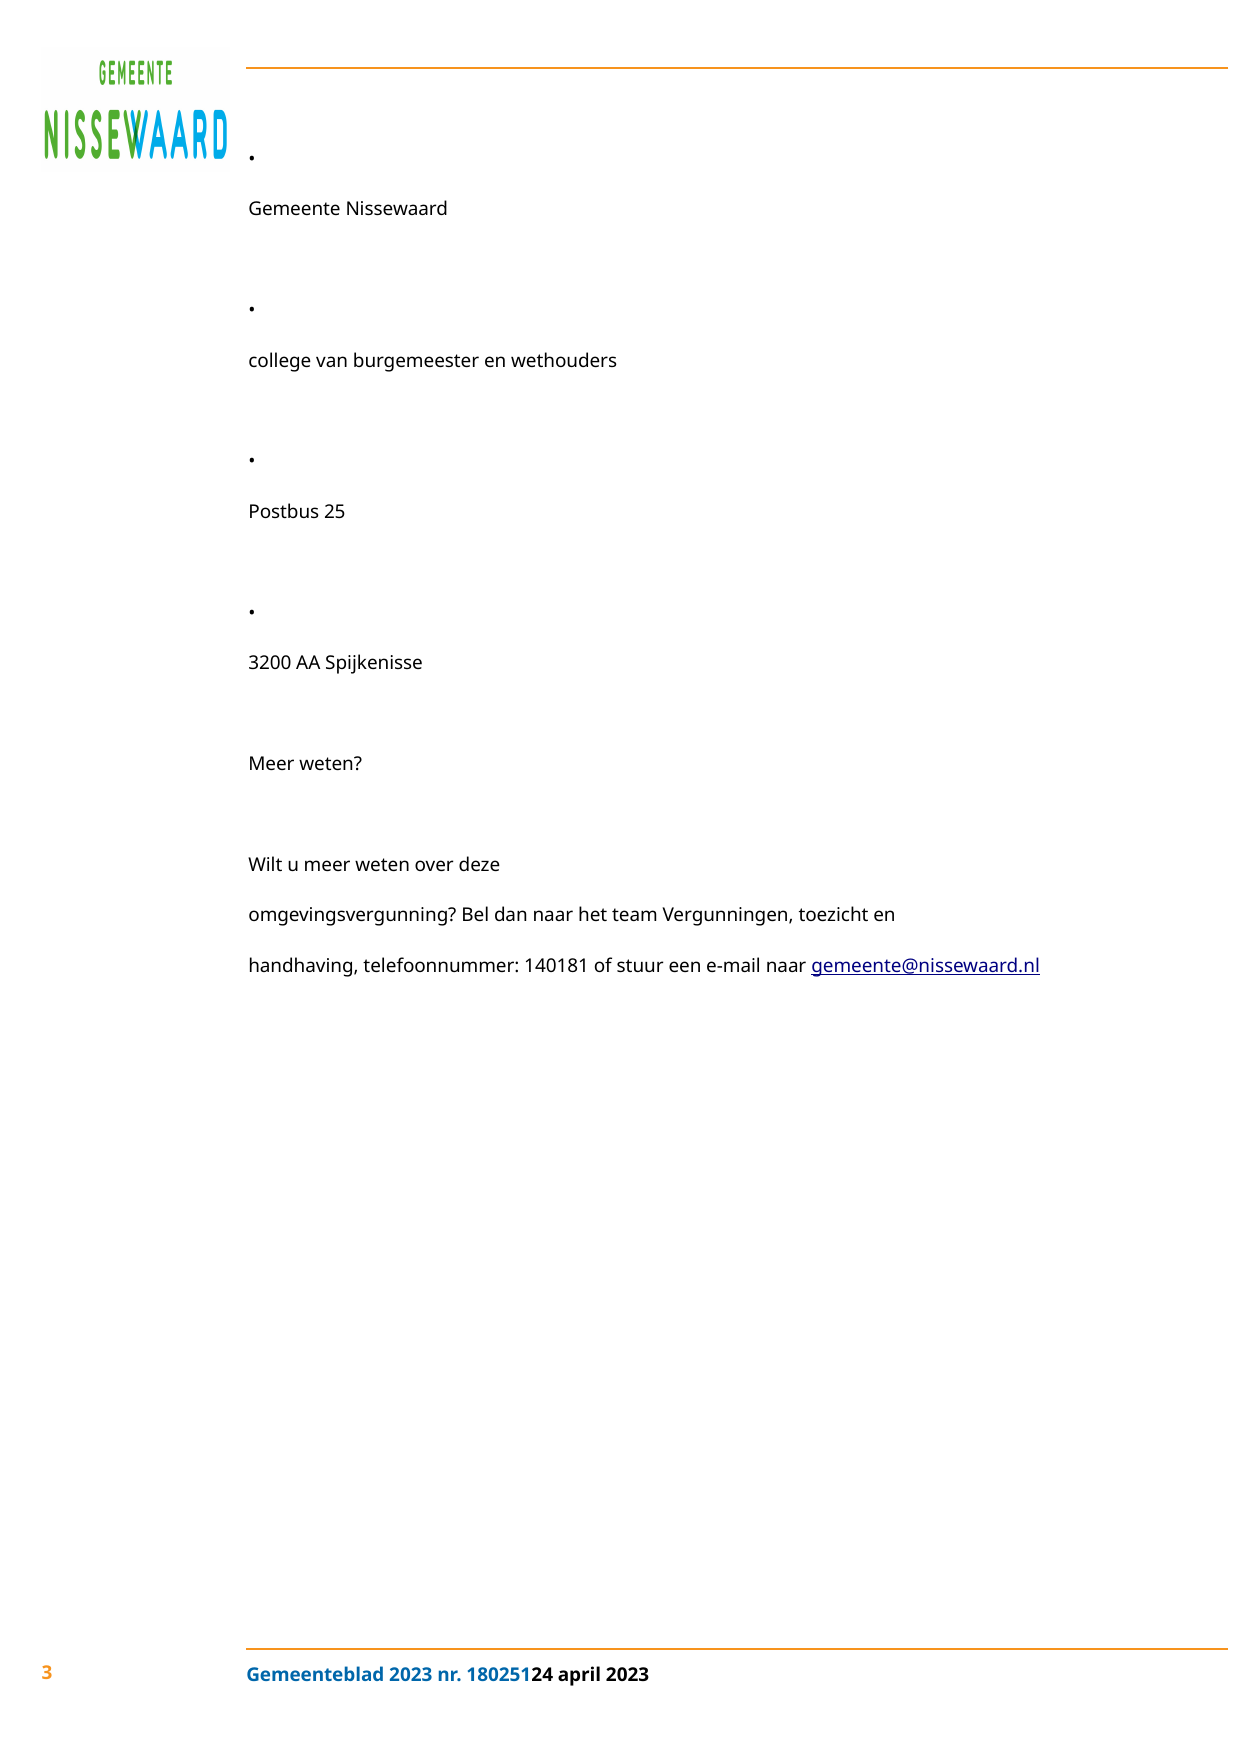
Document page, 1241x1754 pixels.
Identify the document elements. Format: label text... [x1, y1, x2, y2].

text college van burgemeester en wethouders [248, 347, 1152, 373]
text • [248, 599, 1152, 625]
text • [248, 448, 1152, 473]
text handhaving, telefoonnummer: 140181 of stuur een e-mail naar gemeente@nissewaard.nl [248, 952, 1152, 978]
text omgevingsvergunning? Bel dan naar het team Vergunningen, toezicht en [248, 901, 1152, 927]
text Postbus 25 [248, 498, 1152, 524]
text Gemeente Nissewaard [248, 196, 1152, 221]
picture [41, 47, 231, 172]
text Wilt u meer weten over deze [248, 851, 1152, 877]
text • [248, 145, 1152, 171]
text Meer weten? [248, 750, 1152, 776]
text • [248, 296, 1152, 322]
text 3200 AA Spijkenisse [248, 649, 1152, 675]
